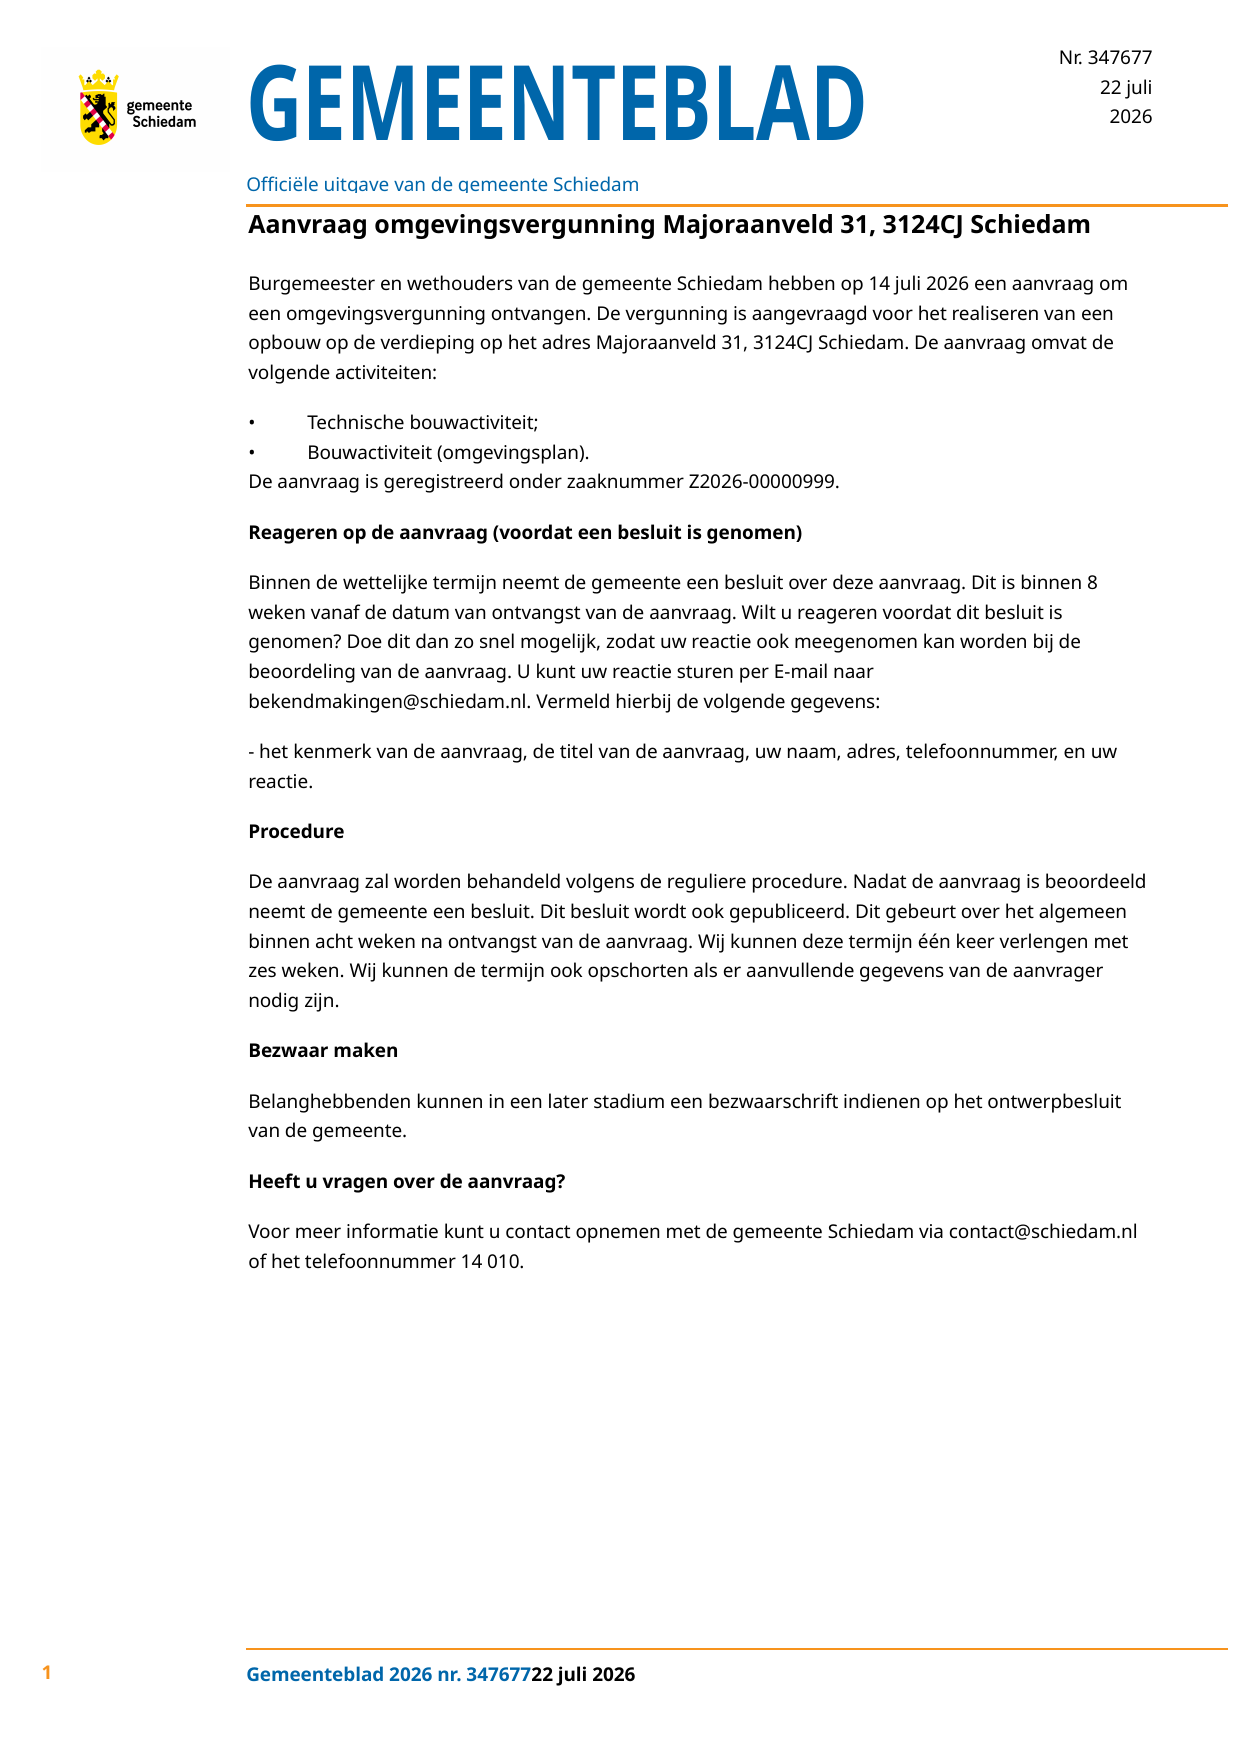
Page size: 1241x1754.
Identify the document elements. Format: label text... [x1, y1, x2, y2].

text Reageren op de aanvraag (voordat een besluit is genomen) [248, 519, 1152, 545]
list Bouwactiviteit (omgevingsplan). [248, 439, 1152, 465]
text - het kenmerk van de aanvraag, de titel van de aanvraag, uw naam, adres, telefoonnummer, en uw reactie. [248, 738, 1152, 793]
picture [41, 47, 231, 172]
text Belanghebbenden kunnen in een later stadium een bezwaarschrift indienen op het ontwerpbesluit van de gemeente. [248, 1088, 1152, 1143]
list Technische bouwactiviteit; [248, 409, 1152, 435]
text Bezwaar maken [248, 1037, 1152, 1063]
text Aanvraag omgevingsvergunning Majoraanveld 31, 3124CJ Schiedam [248, 207, 1152, 241]
text De aanvraag zal worden behandeld volgens de reguliere procedure. Nadat de aanvraag is beoordeeld neemt de gemeente een besluit. Dit besluit wordt ook gepubliceerd. Dit gebeurt over het algemeen binnen acht weken na ontvangst van de aanvraag. Wij kunnen deze termijn één keer verlengen met zes weken. Wij kunnen de termijn ook opschorten als er aanvullende gegevens van de aanvrager nodig zijn. [248, 869, 1152, 1013]
text Binnen de wettelijke termijn neemt de gemeente een besluit over deze aanvraag. Dit is binnen 8 weken vanaf de datum van ontvangst van de aanvraag. Wilt u reageren voordat dit besluit is genomen? Doe dit dan zo snel mogelijk, zodat uw reactie ook meegenomen kan worden bij de beoordeling van de aanvraag. U kunt uw reactie sturen per E-mail naar bekendmakingen@schiedam.nl. Vermeld hierbij de volgende gegevens: [248, 569, 1152, 713]
text De aanvraag is geregistreerd onder zaaknummer Z2026-00000999. [248, 469, 1152, 494]
text Burgemeester en wethouders van de gemeente Schiedam hebben op 14 juli 2026 een aanvraag om een omgevingsvergunning ontvangen. De vergunning is aangevraagd voor het realiseren van een opbouw op de verdieping op het adres Majoraanveld 31, 3124CJ Schiedam. De aanvraag omvat de volgende activiteiten: [248, 270, 1152, 385]
text Heeft u vragen over de aanvraag? [248, 1168, 1152, 1193]
text Procedure [248, 818, 1152, 844]
text Voor meer informatie kunt u contact opnemen met de gemeente Schiedam via contact@schiedam.nl of het telefoonnummer 14 010. [248, 1218, 1152, 1273]
